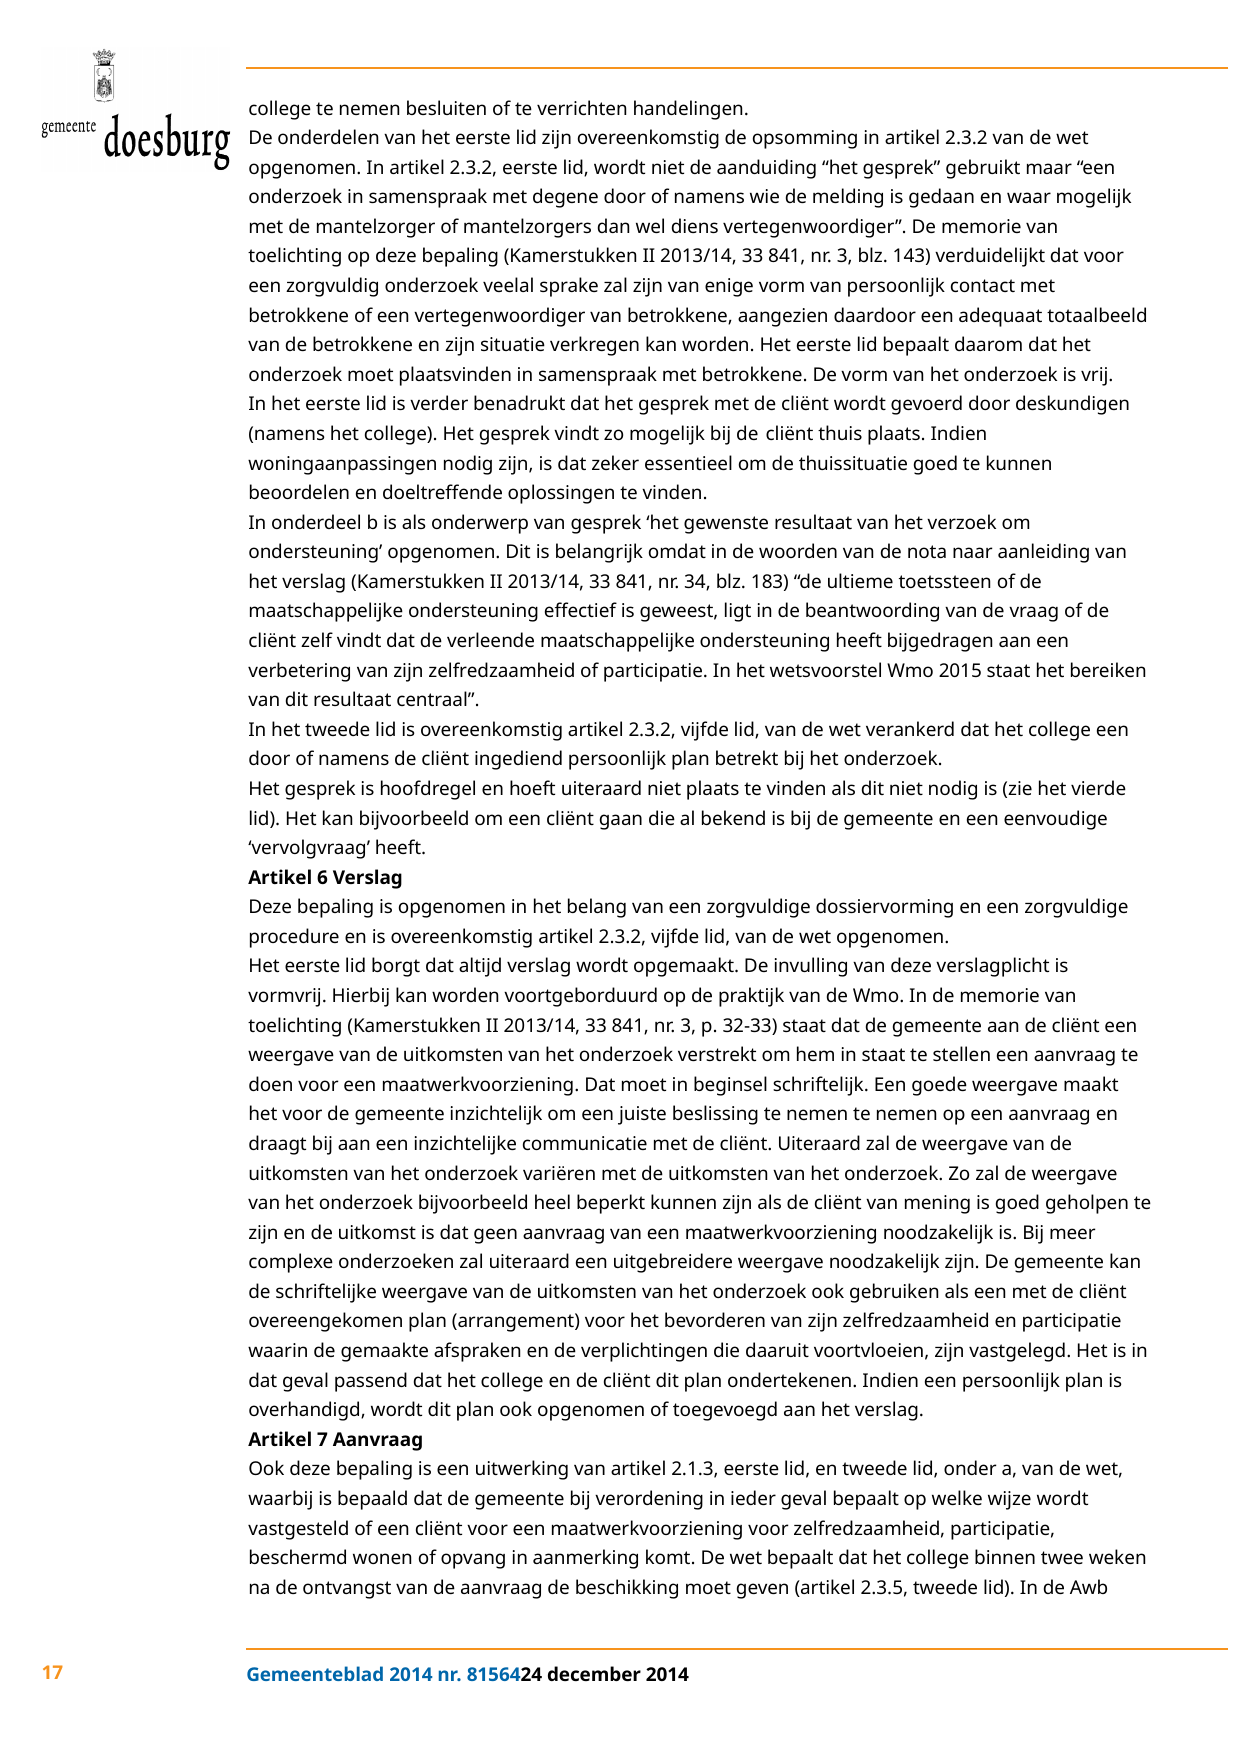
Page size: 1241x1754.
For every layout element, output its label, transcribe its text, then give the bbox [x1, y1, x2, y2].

text De onderdelen van het eerste lid zijn overeenkomstig de opsomming in artikel 2.3.2 van de wet opgenomen. In artikel 2.3.2, eerste lid, wordt niet de aanduiding “het gesprek” gebruikt maar “een onderzoek in samenspraak met degene door of namens wie de melding is gedaan en waar mogelijk met de mantelzorger of mantelzorgers dan wel diens vertegenwoordiger”. De memorie van toelichting op deze bepaling (Kamerstukken II 2013/14, 33 841, nr. 3, blz. 143) verduidelijkt dat voor een zorgvuldig onderzoek veelal sprake zal zijn van enige vorm van persoonlijk contact met betrokkene of een vertegenwoordiger van betrokkene, aangezien daardoor een adequaat totaalbeeld van de betrokkene en zijn situatie verkregen kan worden. Het eerste lid bepaalt daarom dat het onderzoek moet plaatsvinden in samenspraak met betrokkene. De vorm van het onderzoek is vrij. [248, 124, 1152, 387]
text Artikel 6 Verslag [248, 864, 1152, 890]
text Deze bepaling is opgenomen in het belang van een zorgvuldige dossiervorming en een zorgvuldige procedure en is overeenkomstig artikel 2.3.2, vijfde lid, van de wet opgenomen. [248, 893, 1152, 949]
picture [41, 47, 231, 172]
text Ook deze bepaling is een uitwerking van artikel 2.1.3, eerste lid, en tweede lid, onder a, van de wet, waarbij is bepaald dat de gemeente bij verordening in ieder geval bepaalt op welke wijze wordt vastgesteld of een cliënt voor een maatwerkvoorziening voor zelfredzaamheid, participatie, beschermd wonen of opvang in aanmerking komt. De wet bepaalt dat het college binnen twee weken na de ontvangst van de aanvraag de beschikking moet geven (artikel 2.3.5, tweede lid). In de Awb [248, 1456, 1152, 1600]
text In onderdeel b is als onderwerp van gesprek ‘het gewenste resultaat van het verzoek om ondersteuning’ opgenomen. Dit is belangrijk omdat in de woorden van de nota naar aanleiding van het verslag (Kamerstukken II 2013/14, 33 841, nr. 34, blz. 183) “de ultieme toetssteen of de maatschappelijke ondersteuning effectief is geweest, ligt in de beantwoording van de vraag of de cliënt zelf vindt dat de verleende maatschappelijke ondersteuning heeft bijgedragen aan een verbetering van zijn zelfredzaamheid of participatie. In het wetsvoorstel Wmo 2015 staat het bereiken van dit resultaat centraal”. [248, 509, 1152, 712]
text college te nemen besluiten of te verrichten handelingen. [248, 95, 1152, 121]
text In het eerste lid is verder benadrukt dat het gesprek met de cliënt wordt gevoerd door deskundigen (namens het college). Het gesprek vindt zo mogelijk bij de cliënt thuis plaats. Indien woningaanpassingen nodig zijn, is dat zeker essentieel om de thuissituatie goed te kunnen beoordelen en doeltreffende oplossingen te vinden. [248, 391, 1152, 505]
text In het tweede lid is overeenkomstig artikel 2.3.2, vijfde lid, van de wet verankerd dat het college een door of namens de cliënt ingediend persoonlijk plan betrekt bij het onderzoek. [248, 716, 1152, 771]
text Artikel 7 Aanvraag [248, 1426, 1152, 1452]
text Het eerste lid borgt dat altijd verslag wordt opgemaakt. De invulling van deze verslagplicht is vormvrij. Hierbij kan worden voortgeborduurd op de praktijk van de Wmo. In de memorie van toelichting (Kamerstukken II 2013/14, 33 841, nr. 3, p. 32-33) staat dat de gemeente aan de cliënt een weergave van de uitkomsten van het onderzoek verstrekt om hem in staat te stellen een aanvraag te doen voor een maatwerkvoorziening. Dat moet in beginsel schriftelijk. Een goede weergave maakt het voor de gemeente inzichtelijk om een juiste beslissing te nemen te nemen op een aanvraag en draagt bij aan een inzichtelijke communicatie met de cliënt. Uiteraard zal de weergave van de uitkomsten van het onderzoek variëren met de uitkomsten van het onderzoek. Zo zal de weergave van het onderzoek bijvoorbeeld heel beperkt kunnen zijn als de cliënt van mening is goed geholpen te zijn en de uitkomst is dat geen aanvraag van een maatwerkvoorziening noodzakelijk is. Bij meer complexe onderzoeken zal uiteraard een uitgebreidere weergave noodzakelijk zijn. De gemeente kan de schriftelijke weergave van de uitkomsten van het onderzoek ook gebruiken als een met de cliënt overeengekomen plan (arrangement) voor het bevorderen van zijn zelfredzaamheid en participatie waarin de gemaakte afspraken en de verplichtingen die daaruit voortvloeien, zijn vastgelegd. Het is in dat geval passend dat het college en de cliënt dit plan ondertekenen. Indien een persoonlijk plan is overhandigd, wordt dit plan ook opgenomen of toegevoegd aan het verslag. [248, 953, 1152, 1422]
text Het gesprek is hoofdregel en hoeft uiteraard niet plaats te vinden als dit niet nodig is (zie het vierde lid). Het kan bijvoorbeeld om een cliënt gaan die al bekend is bij de gemeente en een eenvoudige ‘vervolgvraag’ heeft. [248, 775, 1152, 860]
